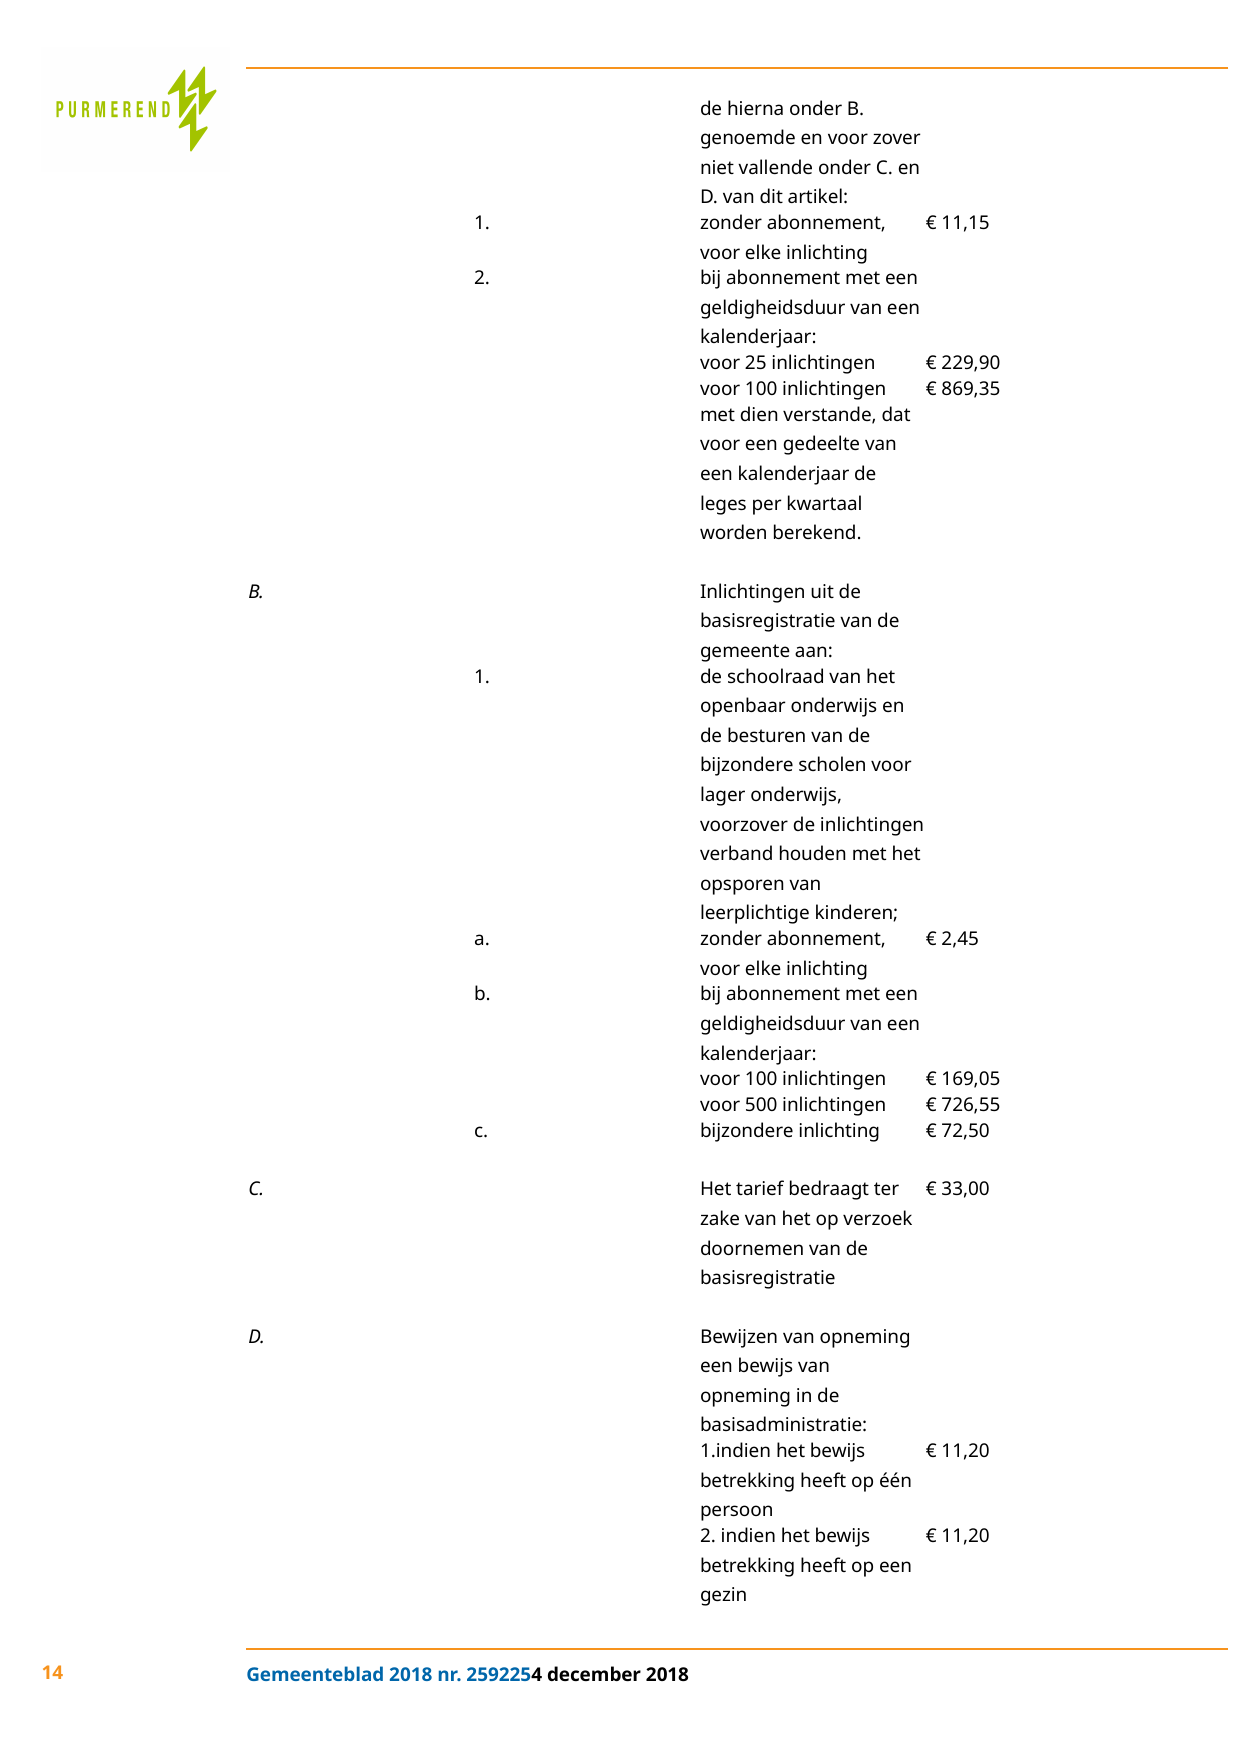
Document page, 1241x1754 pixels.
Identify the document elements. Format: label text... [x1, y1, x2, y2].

table_header [474, 578, 700, 663]
table_cell [248, 350, 474, 375]
table_cell [474, 350, 700, 375]
table_cell voor 500 inlichtingen [700, 1091, 926, 1117]
table_header Inlichtingen uit de basisregistratie van de gemeente aan: [700, 578, 926, 663]
table_cell [474, 1065, 700, 1091]
table_cell de hierna onder B. genoemde en voor zover niet vallende onder C. en D. van dit artikel: [700, 95, 926, 209]
table_header D. [248, 1323, 474, 1437]
table_cell [248, 1522, 474, 1607]
table_cell [926, 95, 1152, 209]
picture [41, 47, 231, 172]
table_cell € 11,20 [926, 1438, 1152, 1522]
table_cell 1. [474, 663, 700, 925]
table_cell € 11,20 [926, 1522, 1152, 1607]
table_header € 33,00 [926, 1176, 1152, 1290]
table_cell [926, 265, 1152, 349]
table_header Het tarief bedraagt ter zake van het op verzoek doornemen van de basisregistratie [700, 1176, 926, 1290]
table_cell 1. [474, 209, 700, 264]
table_cell met dien verstande, dat voor een gedeelte van een kalenderjaar de leges per kwartaal worden berekend. [700, 401, 926, 545]
table_cell [248, 1091, 474, 1117]
table_header [926, 1323, 1152, 1437]
table_cell bij abonnement met een geldigheidsduur van een kalenderjaar: [700, 265, 926, 349]
table_cell [248, 1065, 474, 1091]
table_cell [474, 95, 700, 209]
table_cell [248, 1438, 474, 1522]
table_header [474, 1323, 700, 1437]
table_cell 1.indien het bewijs betrekking heeft op één persoon [700, 1438, 926, 1522]
table_cell [474, 375, 700, 401]
table_cell 2. [474, 265, 700, 349]
table_cell € 726,55 [926, 1091, 1152, 1117]
table_cell [248, 663, 474, 925]
table_cell [474, 401, 700, 545]
table_cell [248, 265, 474, 349]
table_cell € 72,50 [926, 1117, 1152, 1143]
table_cell zonder abonnement, voor elke inlichting [700, 209, 926, 264]
table_cell voor 100 inlichtingen [700, 375, 926, 401]
table_cell c. [474, 1117, 700, 1143]
table_cell € 2,45 [926, 925, 1152, 981]
table_cell [248, 209, 474, 264]
table_cell b. [474, 981, 700, 1065]
table_cell [926, 663, 1152, 925]
table_cell € 869,35 [926, 375, 1152, 401]
table_cell [248, 95, 474, 209]
table_cell [248, 925, 474, 981]
table_cell [248, 981, 474, 1065]
table_cell [474, 1438, 700, 1522]
table_cell € 169,05 [926, 1065, 1152, 1091]
table_cell 2. indien het bewijs betrekking heeft op een gezin [700, 1522, 926, 1607]
table_cell de schoolraad van het openbaar onderwijs en de besturen van de bijzondere scholen voor lager onderwijs, voorzover de inlichtingen verband houden met het opsporen van leerplichtige kinderen; [700, 663, 926, 925]
table_cell [926, 401, 1152, 545]
table_header [926, 578, 1152, 663]
table_cell bij abonnement met een geldigheidsduur van een kalenderjaar: [700, 981, 926, 1065]
table_cell voor 100 inlichtingen [700, 1065, 926, 1091]
table_cell a. [474, 925, 700, 981]
table_cell [248, 1117, 474, 1143]
table_cell [474, 1522, 700, 1607]
table_cell bijzondere inlichting [700, 1117, 926, 1143]
table_cell [926, 981, 1152, 1065]
table_cell [248, 401, 474, 545]
table_header C. [248, 1176, 474, 1290]
table_cell zonder abonnement, voor elke inlichting [700, 925, 926, 981]
table_header [474, 1176, 700, 1290]
table_header Bewijzen van opneming een bewijs van opneming in de basisadministratie: [700, 1323, 926, 1437]
table_cell € 11,15 [926, 209, 1152, 264]
table_header B. [248, 578, 474, 663]
table_cell voor 25 inlichtingen [700, 350, 926, 375]
table_cell € 229,90 [926, 350, 1152, 375]
table_cell [474, 1091, 700, 1117]
table_cell [248, 375, 474, 401]
